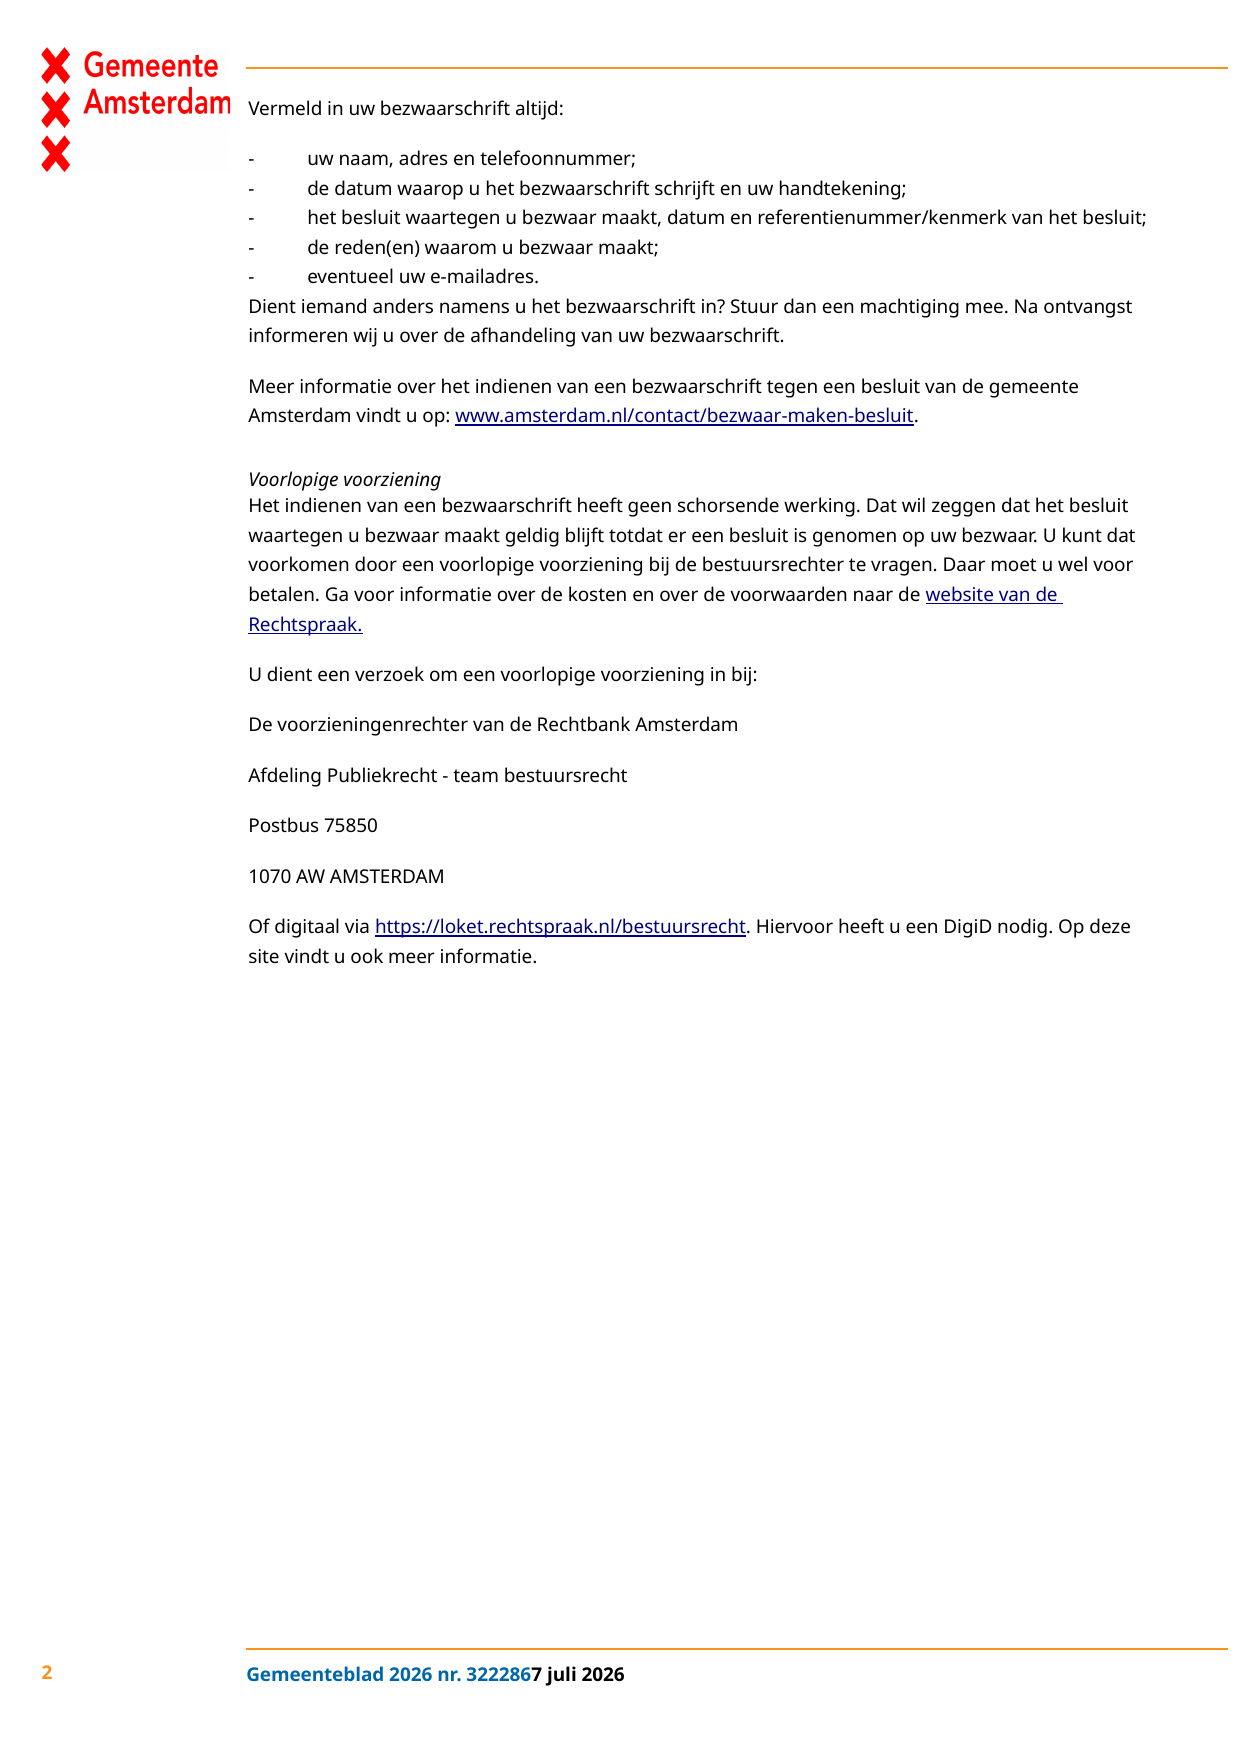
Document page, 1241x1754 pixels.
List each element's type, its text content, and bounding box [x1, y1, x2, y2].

list eventueel uw e-mailadres. [248, 263, 1152, 289]
text Of digitaal via https://loket.rechtspraak.nl/bestuursrecht. Hiervoor heeft u een DigiD nodig. Op deze site vindt u ook meer informatie. [248, 913, 1152, 968]
text Meer informatie over het indienen van een bezwaarschrift tegen een besluit van de gemeente Amsterdam vindt u op: www.amsterdam.nl/contact/bezwaar-maken-besluit. [248, 373, 1152, 428]
text Vermeld in uw bezwaarschrift altijd: [248, 95, 1152, 121]
text De voorzieningenrechter van de Rechtbank Amsterdam [248, 712, 1152, 737]
text Postbus 75850 [248, 812, 1152, 838]
picture [41, 47, 231, 172]
text 1070 AW AMSTERDAM [248, 863, 1152, 888]
list uw naam, adres en telefoonnummer; [248, 145, 1152, 171]
text Afdeling Publiekrecht - team bestuursrecht [248, 762, 1152, 788]
list de datum waarop u het bezwaarschrift schrijft en uw handtekening; [248, 175, 1152, 201]
text U dient een verzoek om een voorlopige voorziening in bij: [248, 661, 1152, 687]
text Het indienen van een bezwaarschrift heeft geen schorsende werking. Dat wil zeggen dat het besluit waartegen u bezwaar maakt geldig blijft totdat er een besluit is genomen op uw bezwaar. U kunt dat voorkomen door een voorlopige voorziening bij de bestuursrechter te vragen. Daar moet u wel voor betalen. Ga voor informatie over de kosten en over de voorwaarden naar de website van de Rechtspraak. [248, 492, 1152, 636]
text Dient iemand anders namens u het bezwaarschrift in? Stuur dan een machtiging mee. Na ontvangst informeren wij u over de afhandeling van uw bezwaarschrift. [248, 293, 1152, 348]
text Voorlopige voorziening [248, 467, 1152, 492]
list het besluit waartegen u bezwaar maakt, datum en referentienummer/kenmerk van het besluit; [248, 204, 1152, 230]
list de reden(en) waarom u bezwaar maakt; [248, 234, 1152, 260]
